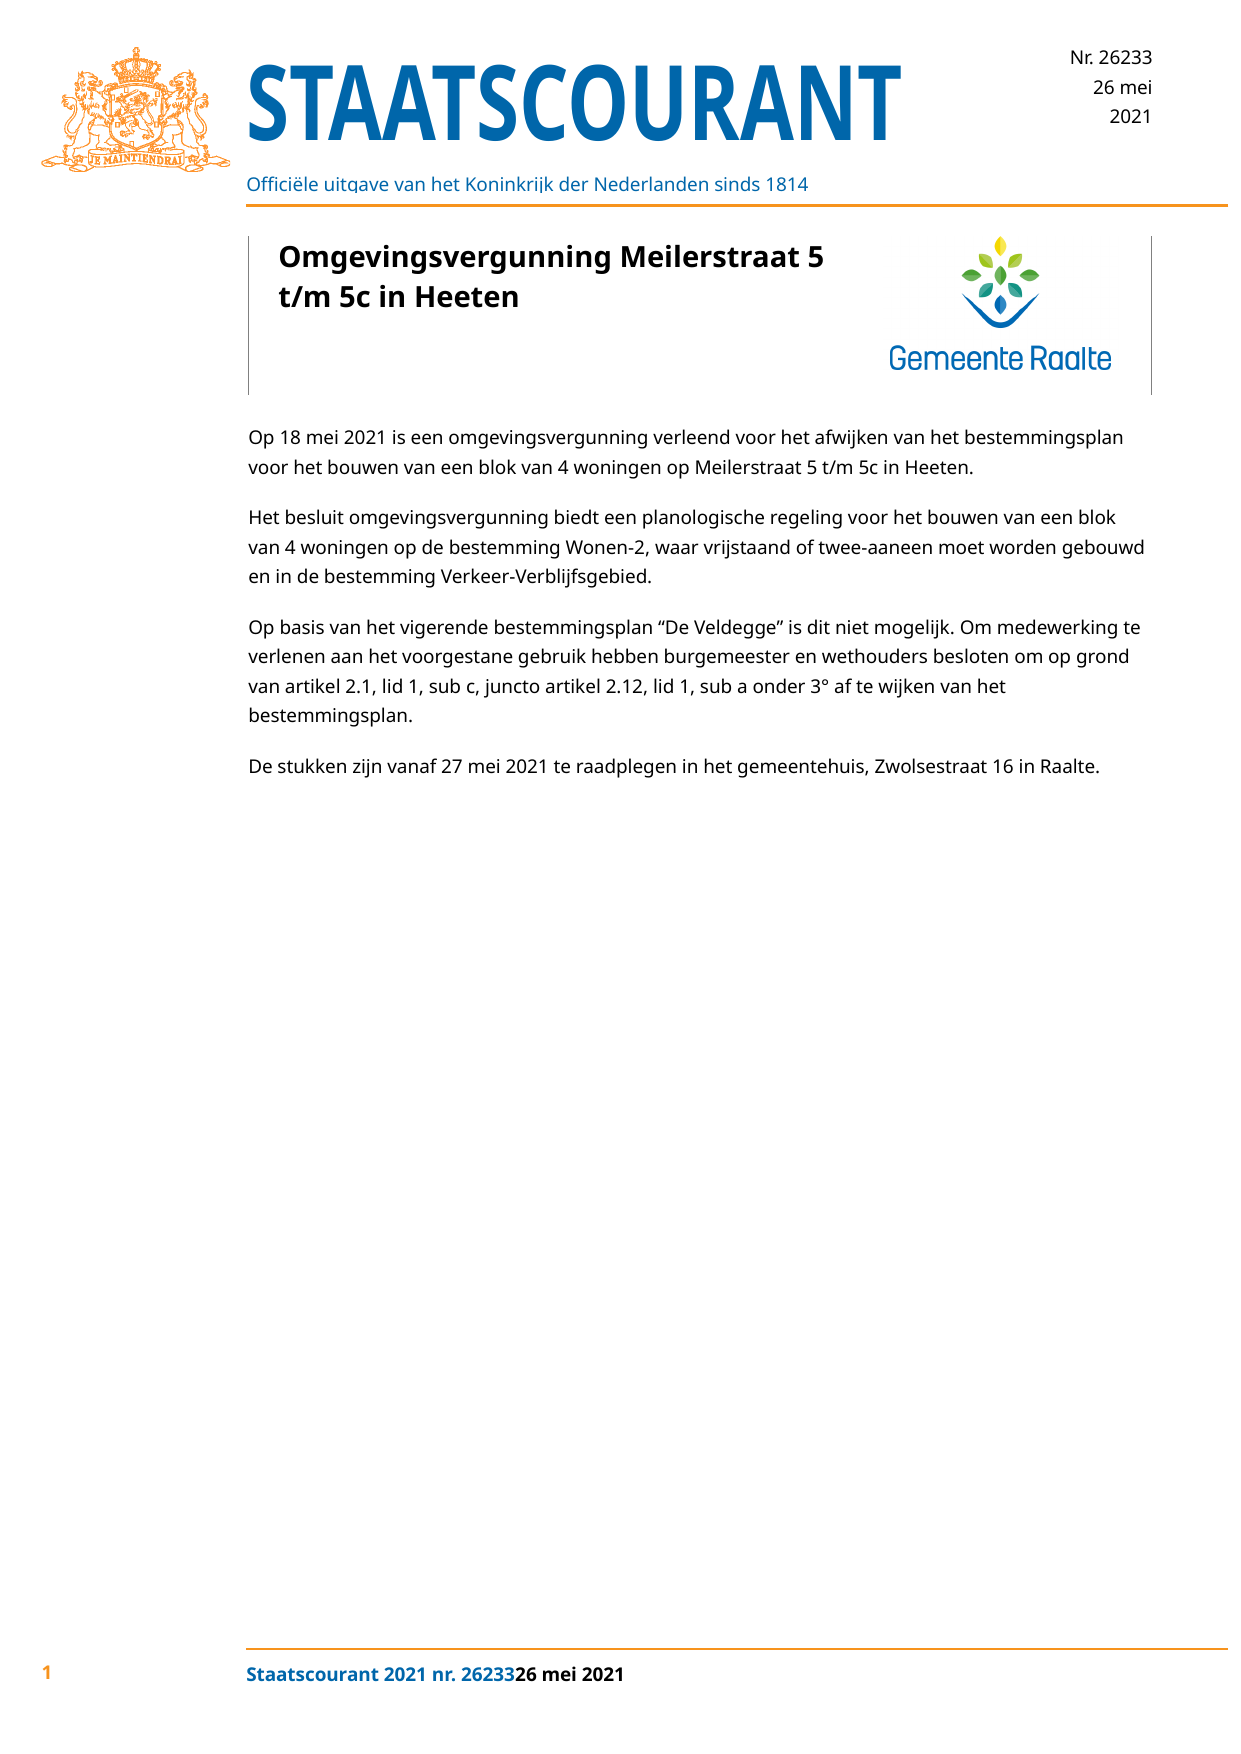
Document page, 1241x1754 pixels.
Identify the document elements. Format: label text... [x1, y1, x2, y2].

picture [41, 47, 231, 172]
text Op 18 mei 2021 is een omgevingsvergunning verleend voor het afwijken van het bestemmingsplan voor het bouwen van een blok van 4 woningen op Meilerstraat 5 t/m 5c in Heeten. [248, 424, 1152, 480]
picture [882, 236, 1119, 370]
table_header Omgevingsvergunning Meilerstraat 5 t/m 5c in Heeten [249, 236, 850, 395]
text Het besluit omgevingsvergunning biedt een planologische regeling voor het bouwen van een blok van 4 woningen op de bestemming Wonen-2, waar vrijstaand of twee-aaneen moet worden gebouwd en in de bestemming Verkeer-Verblijfsgebied. [248, 504, 1152, 589]
table_header [850, 236, 1151, 395]
text De stukken zijn vanaf 27 mei 2021 te raadplegen in het gemeentehuis, Zwolsestraat 16 in Raalte. [248, 753, 1152, 779]
text Op basis van het vigerende bestemmingsplan “De Veldegge” is dit niet mogelijk. Om medewerking te verlenen aan het voorgestane gebruik hebben burgemeester en wethouders besloten om op grond van artikel 2.1, lid 1, sub c, juncto artikel 2.12, lid 1, sub a onder 3° af te wijken van het bestemmingsplan. [248, 614, 1152, 728]
